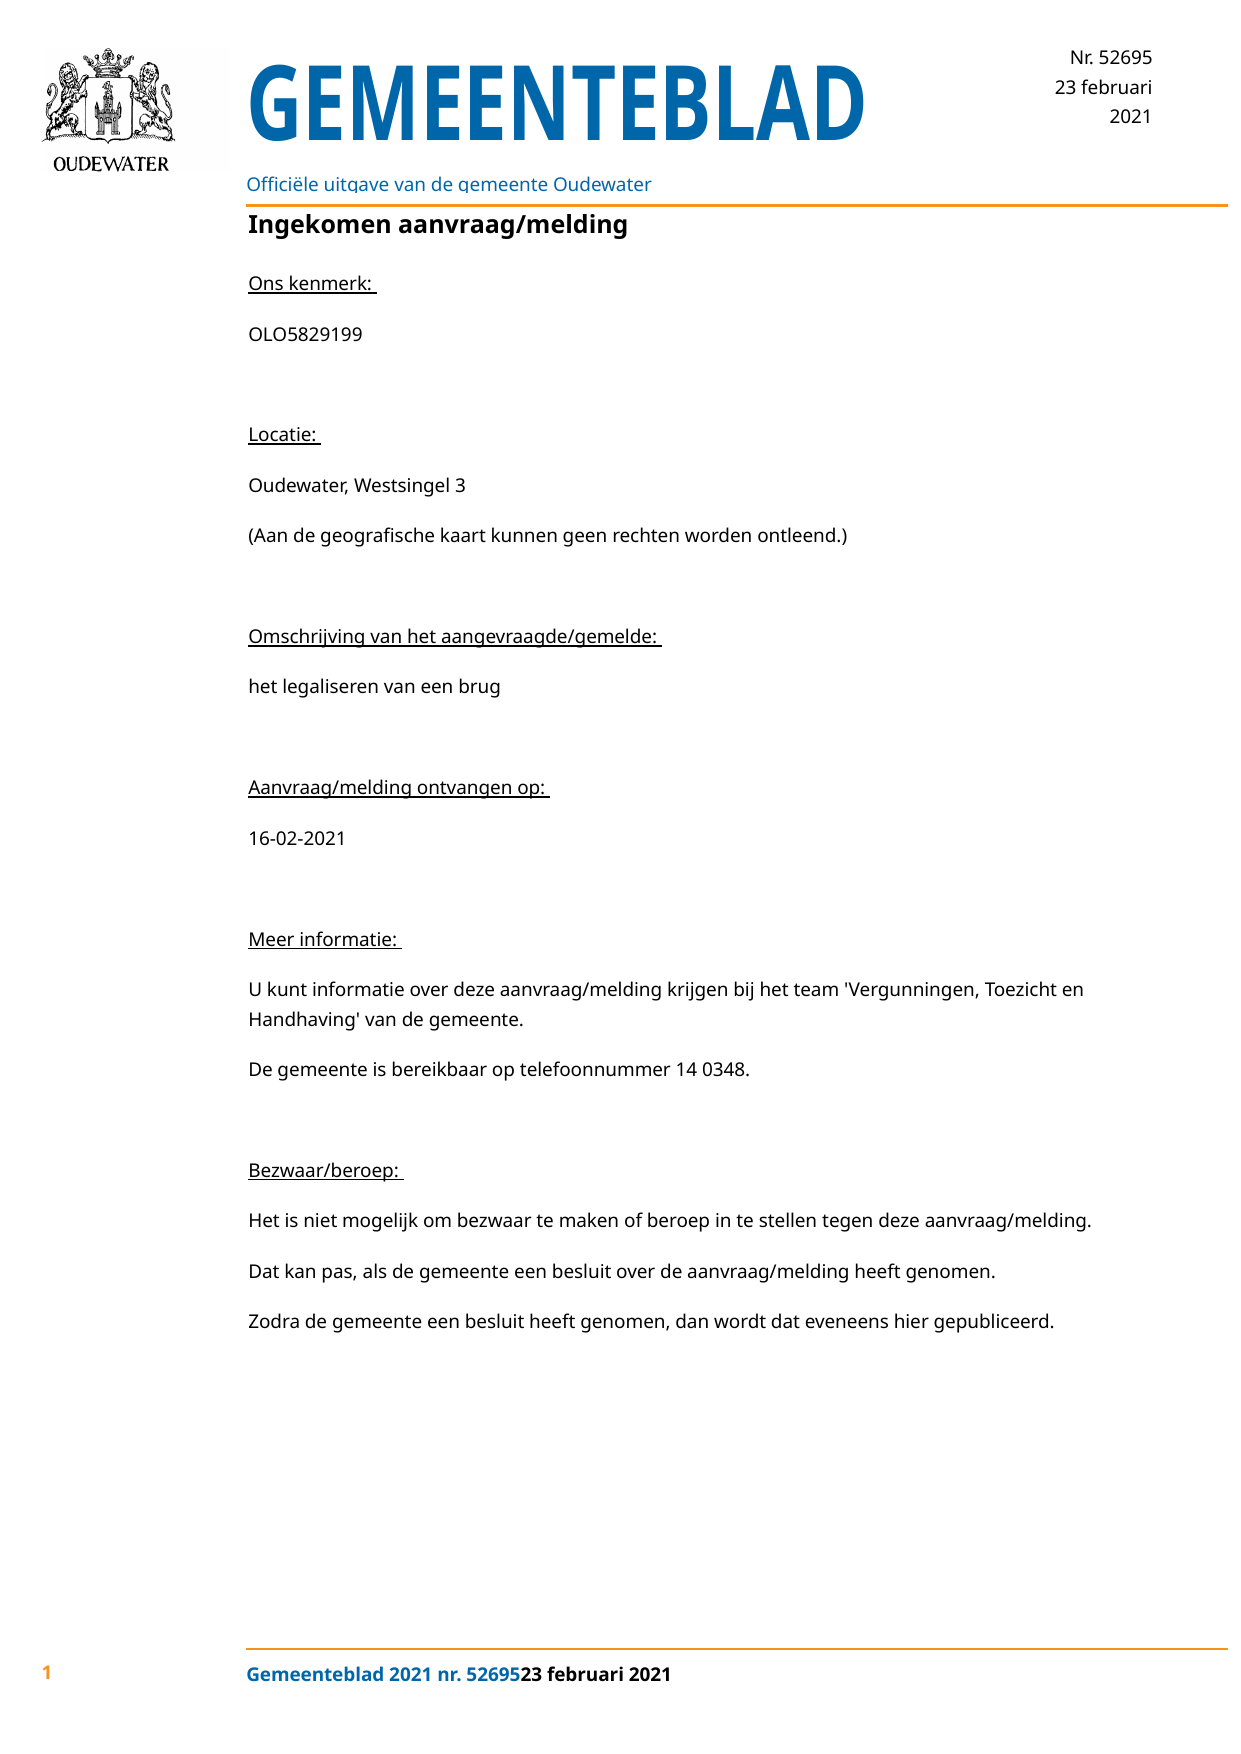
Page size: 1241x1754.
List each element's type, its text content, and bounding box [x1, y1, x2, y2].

text Omschrijving van het aangevraagde/gemelde: [248, 623, 1152, 649]
text Zodra de gemeente een besluit heeft genomen, dan wordt dat eveneens hier gepubliceerd. [248, 1308, 1152, 1334]
text Bezwaar/beroep: [248, 1157, 1152, 1183]
text Het is niet mogelijk om bezwaar te maken of beroep in te stellen tegen deze aanvraag/melding. [248, 1207, 1152, 1233]
text U kunt informatie over deze aanvraag/melding krijgen bij het team 'Vergunningen, Toezicht en Handhaving' van de gemeente. [248, 976, 1152, 1031]
text Oudewater, Westsingel 3 [248, 472, 1152, 498]
text Locatie: [248, 422, 1152, 447]
text Ingekomen aanvraag/melding [248, 207, 1152, 241]
text Dat kan pas, als de gemeente een besluit over de aanvraag/melding heeft genomen. [248, 1258, 1152, 1283]
picture [41, 47, 231, 172]
text De gemeente is bereikbaar op telefoonnummer 14 0348. [248, 1056, 1152, 1082]
text 16-02-2021 [248, 825, 1152, 851]
text Aanvraag/melding ontvangen op: [248, 774, 1152, 800]
text Meer informatie: [248, 926, 1152, 951]
text het legaliseren van een brug [248, 674, 1152, 699]
text OLO5829199 [248, 321, 1152, 346]
text Ons kenmerk: [248, 270, 1152, 296]
text (Aan de geografische kaart kunnen geen rechten worden ontleend.) [248, 522, 1152, 548]
